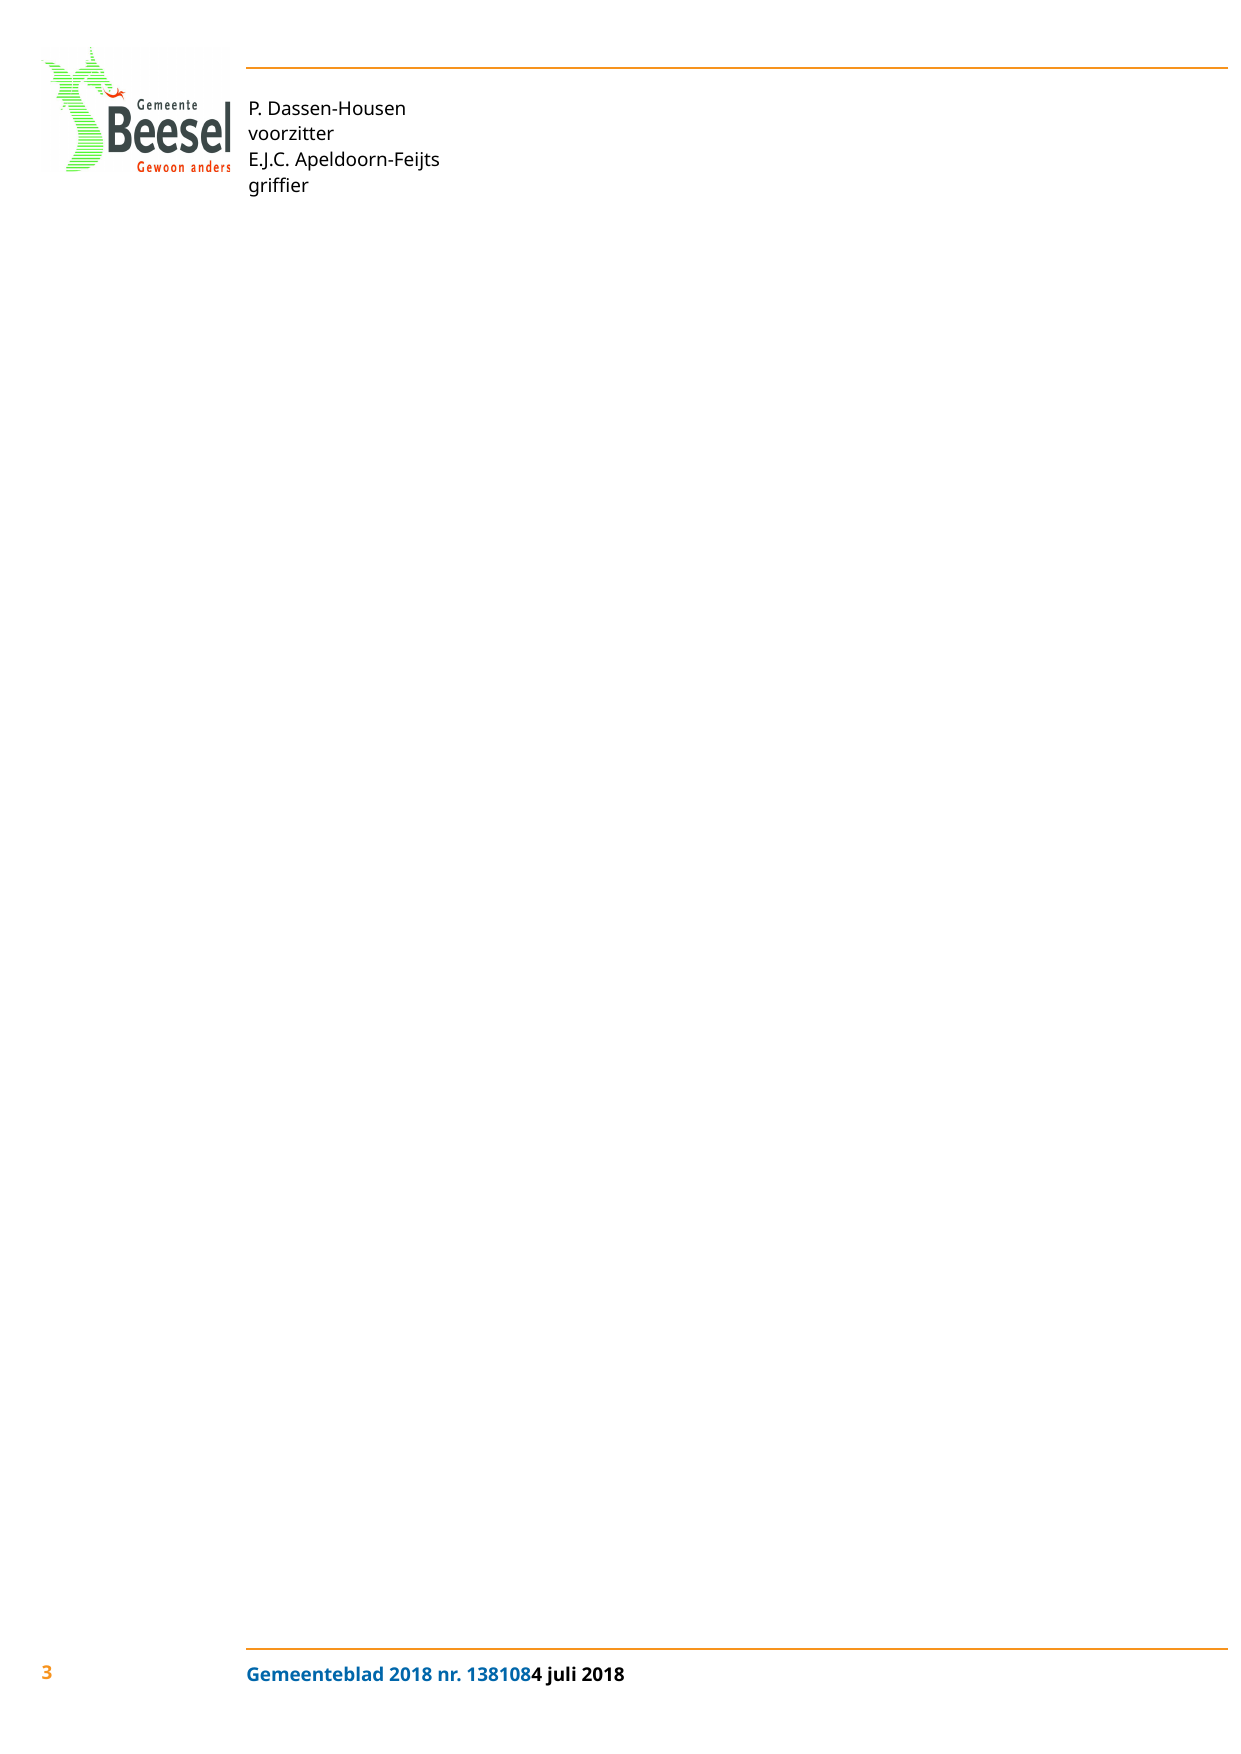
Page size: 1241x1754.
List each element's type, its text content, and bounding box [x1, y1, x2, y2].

text griffier [248, 172, 1152, 198]
text P. Dassen-Housen [248, 95, 1152, 121]
text E.J.C. Apeldoorn-Feijts [248, 146, 1152, 172]
picture [41, 47, 231, 172]
text voorzitter [248, 121, 1152, 146]
